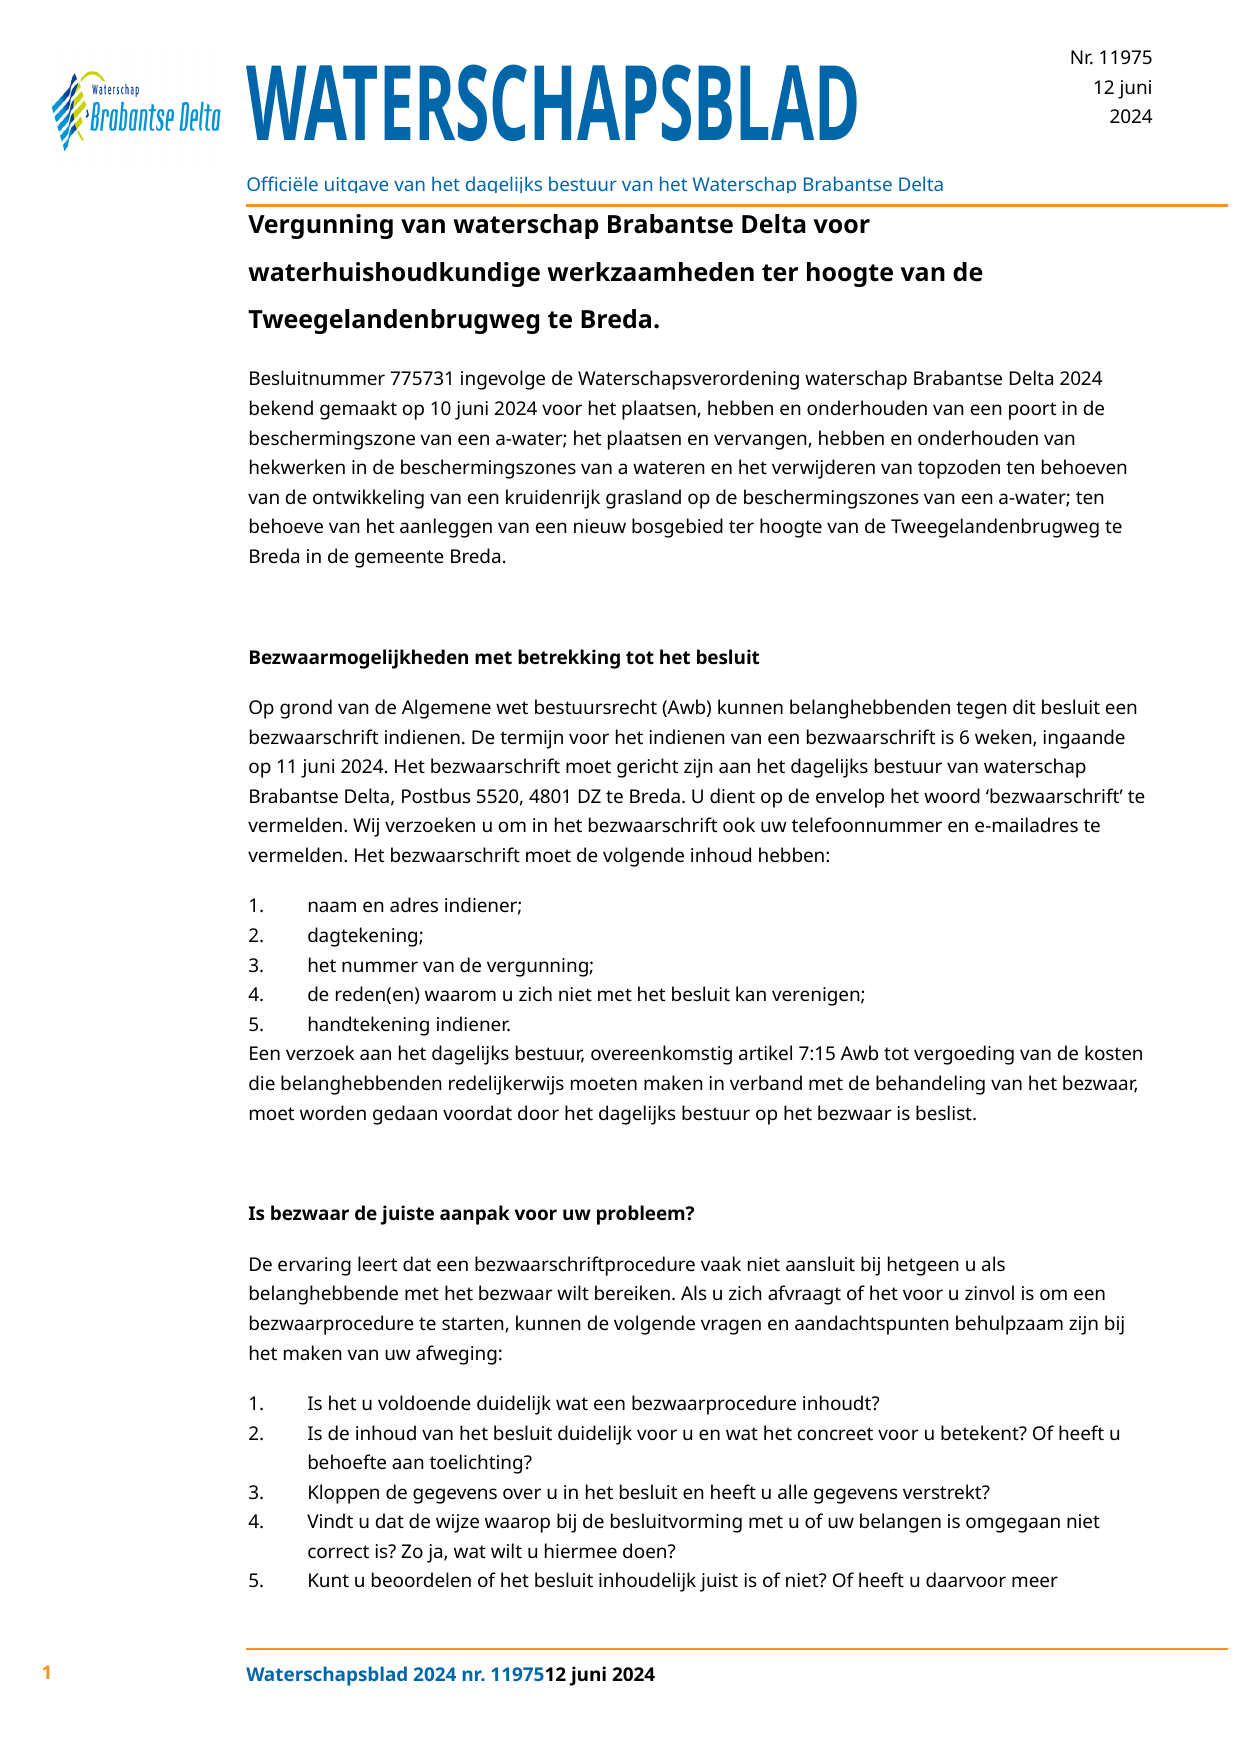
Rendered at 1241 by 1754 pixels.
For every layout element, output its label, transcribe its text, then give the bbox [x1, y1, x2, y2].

picture [41, 47, 231, 172]
list handtekening indiener. [248, 1011, 1152, 1037]
list het nummer van de vergunning; [248, 952, 1152, 977]
list Kloppen de gegevens over u in het besluit en heeft u alle gegevens verstrekt? [248, 1479, 1152, 1504]
text Bezwaarmogelijkheden met betrekking tot het besluit [248, 644, 1152, 669]
list Vindt u dat de wijze waarop bij de besluitvorming met u of uw belangen is omgegaan niet correct is? Zo ja, wat wilt u hiermee doen? [248, 1508, 1152, 1564]
text De ervaring leert dat een bezwaarschriftprocedure vaak niet aansluit bij hetgeen u als belanghebbende met het bezwaar wilt bereiken. Als u zich afvraagt of het voor u zinvol is om een bezwaarprocedure te starten, kunnen de volgende vragen en aandachtspunten behulpzaam zijn bij het maken van uw afweging: [248, 1251, 1152, 1365]
text Besluitnummer 775731 ingevolge de Waterschapsverordening waterschap Brabantse Delta 2024 bekend gemaakt op 10 juni 2024 voor het plaatsen, hebben en onderhouden van een poort in de beschermingszone van een a-water; het plaatsen en vervangen, hebben en onderhouden van hekwerken in de beschermingszones van a wateren en het verwijderen van topzoden ten behoeven van de ontwikkeling van een kruidenrijk grasland op de beschermingszones van een a-water; ten behoeve van het aanleggen van een nieuw bosgebied ter hoogte van de Tweegelandenbrugweg te Breda in de gemeente Breda. [248, 366, 1152, 569]
list Is het u voldoende duidelijk wat een bezwaarprocedure inhoudt? [248, 1390, 1152, 1416]
list de reden(en) waarom u zich niet met het besluit kan verenigen; [248, 981, 1152, 1007]
list Is de inhoud van het besluit duidelijk voor u en wat het concreet voor u betekent? Of heeft u behoefte aan toelichting? [248, 1420, 1152, 1475]
list dagtekening; [248, 922, 1152, 948]
text Is bezwaar de juiste aanpak voor uw probleem? [248, 1201, 1152, 1226]
text Vergunning van waterschap Brabantse Delta voor waterhuishoudkundige werkzaamheden ter hoogte van de Tweegelandenbrugweg te Breda. [248, 207, 1152, 336]
text Op grond van de Algemene wet bestuursrecht (Awb) kunnen belanghebbenden tegen dit besluit een bezwaarschrift indienen. De termijn voor het indienen van een bezwaarschrift is 6 weken, ingaande op 11 juni 2024. Het bezwaarschrift moet gericht zijn aan het dagelijks bestuur van waterschap Brabantse Delta, Postbus 5520, 4801 DZ te Breda. U dient op de envelop het woord ‘bezwaarschrift’ te vermelden. Wij verzoeken u om in het bezwaarschrift ook uw telefoonnummer en e‑mailadres te vermelden. Het bezwaarschrift moet de volgende inhoud hebben: [248, 694, 1152, 868]
text Een verzoek aan het dagelijks bestuur, overeenkomstig artikel 7:15 Awb tot vergoeding van de kosten die belanghebbenden redelijkerwijs moeten maken in verband met de behandeling van het bezwaar, moet worden gedaan voordat door het dagelijks bestuur op het bezwaar is beslist. [248, 1041, 1152, 1125]
list Kunt u beoordelen of het besluit inhoudelijk juist is of niet? Of heeft u daarvoor meer [248, 1568, 1152, 1593]
list naam en adres indiener; [248, 893, 1152, 918]
